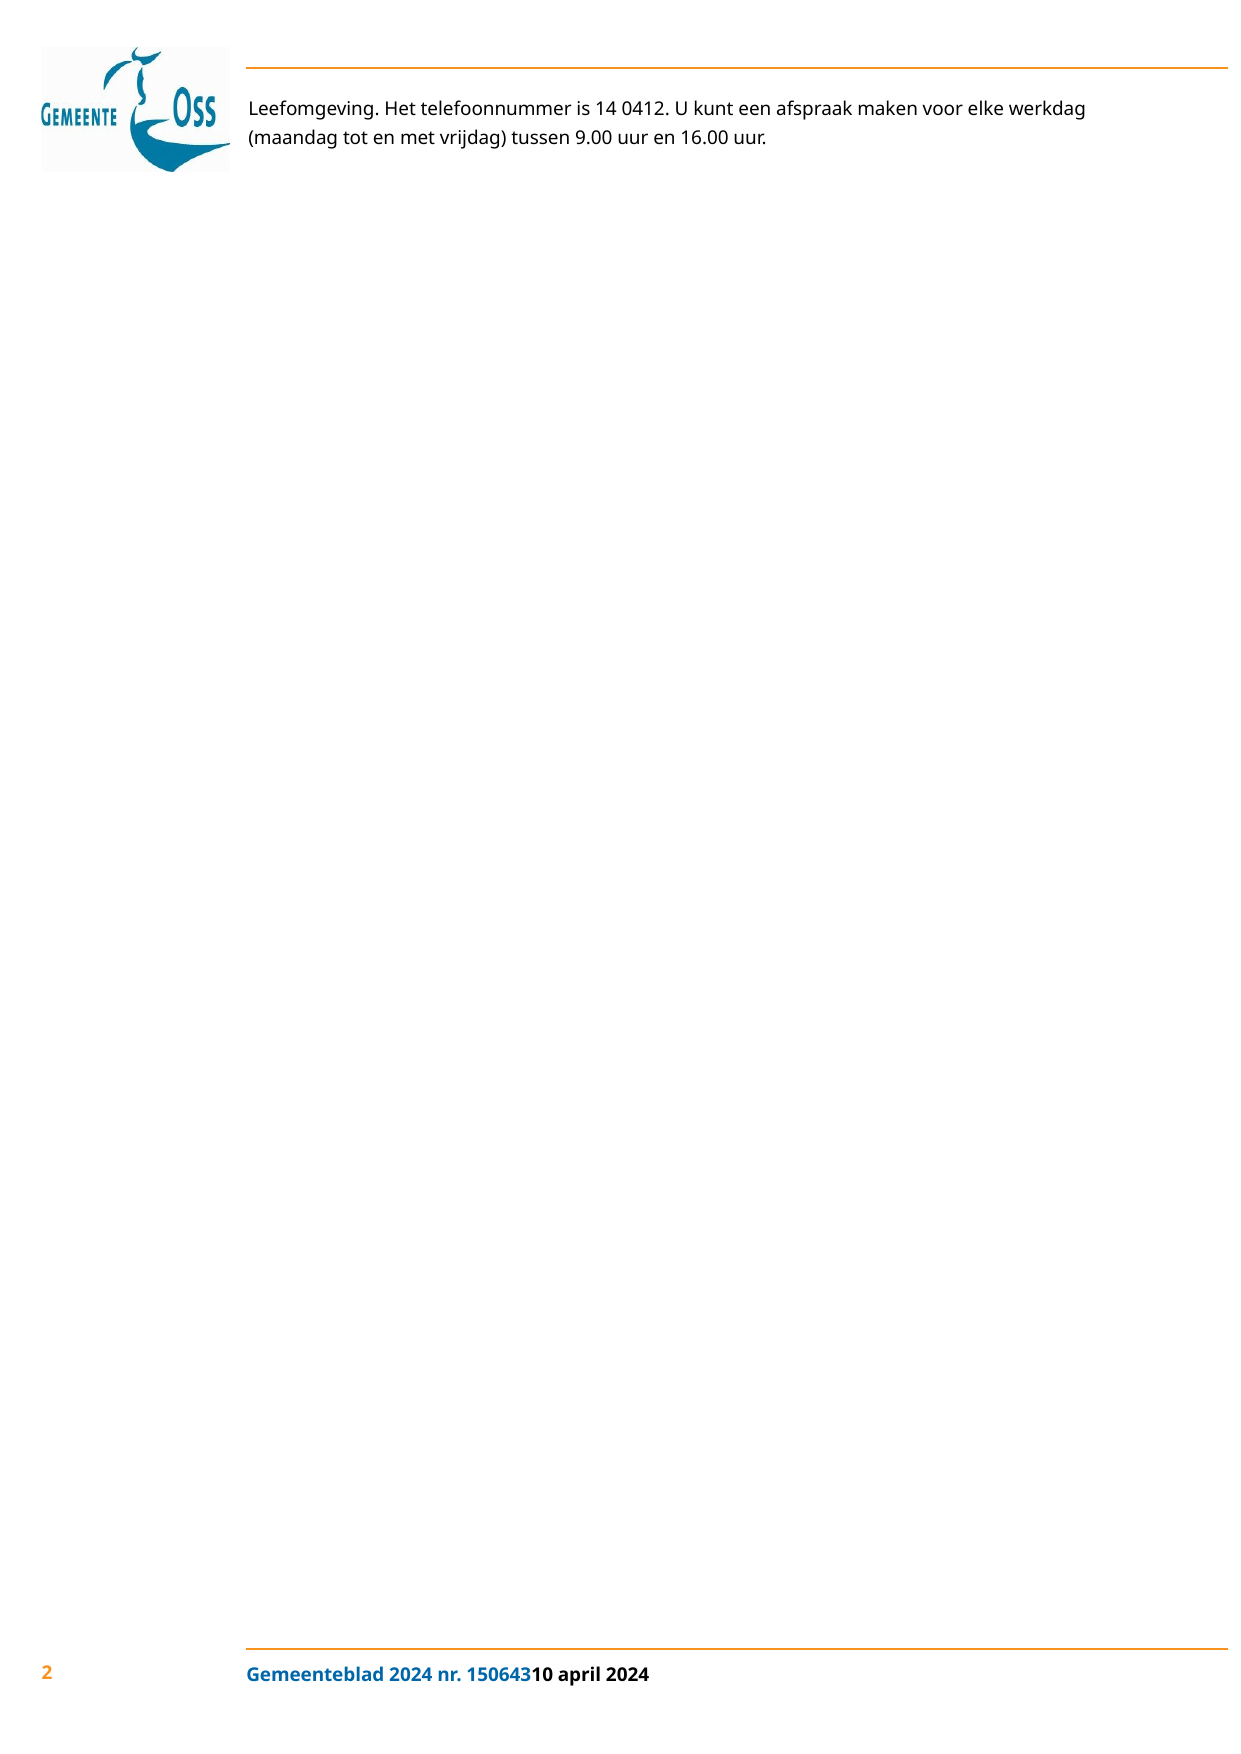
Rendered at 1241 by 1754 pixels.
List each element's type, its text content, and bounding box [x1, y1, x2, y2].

text Leefomgeving. Het telefoonnummer is 14 0412. U kunt een afspraak maken voor elke werkdag (maandag tot en met vrijdag) tussen 9.00 uur en 16.00 uur. [248, 95, 1152, 150]
picture [41, 47, 231, 172]
